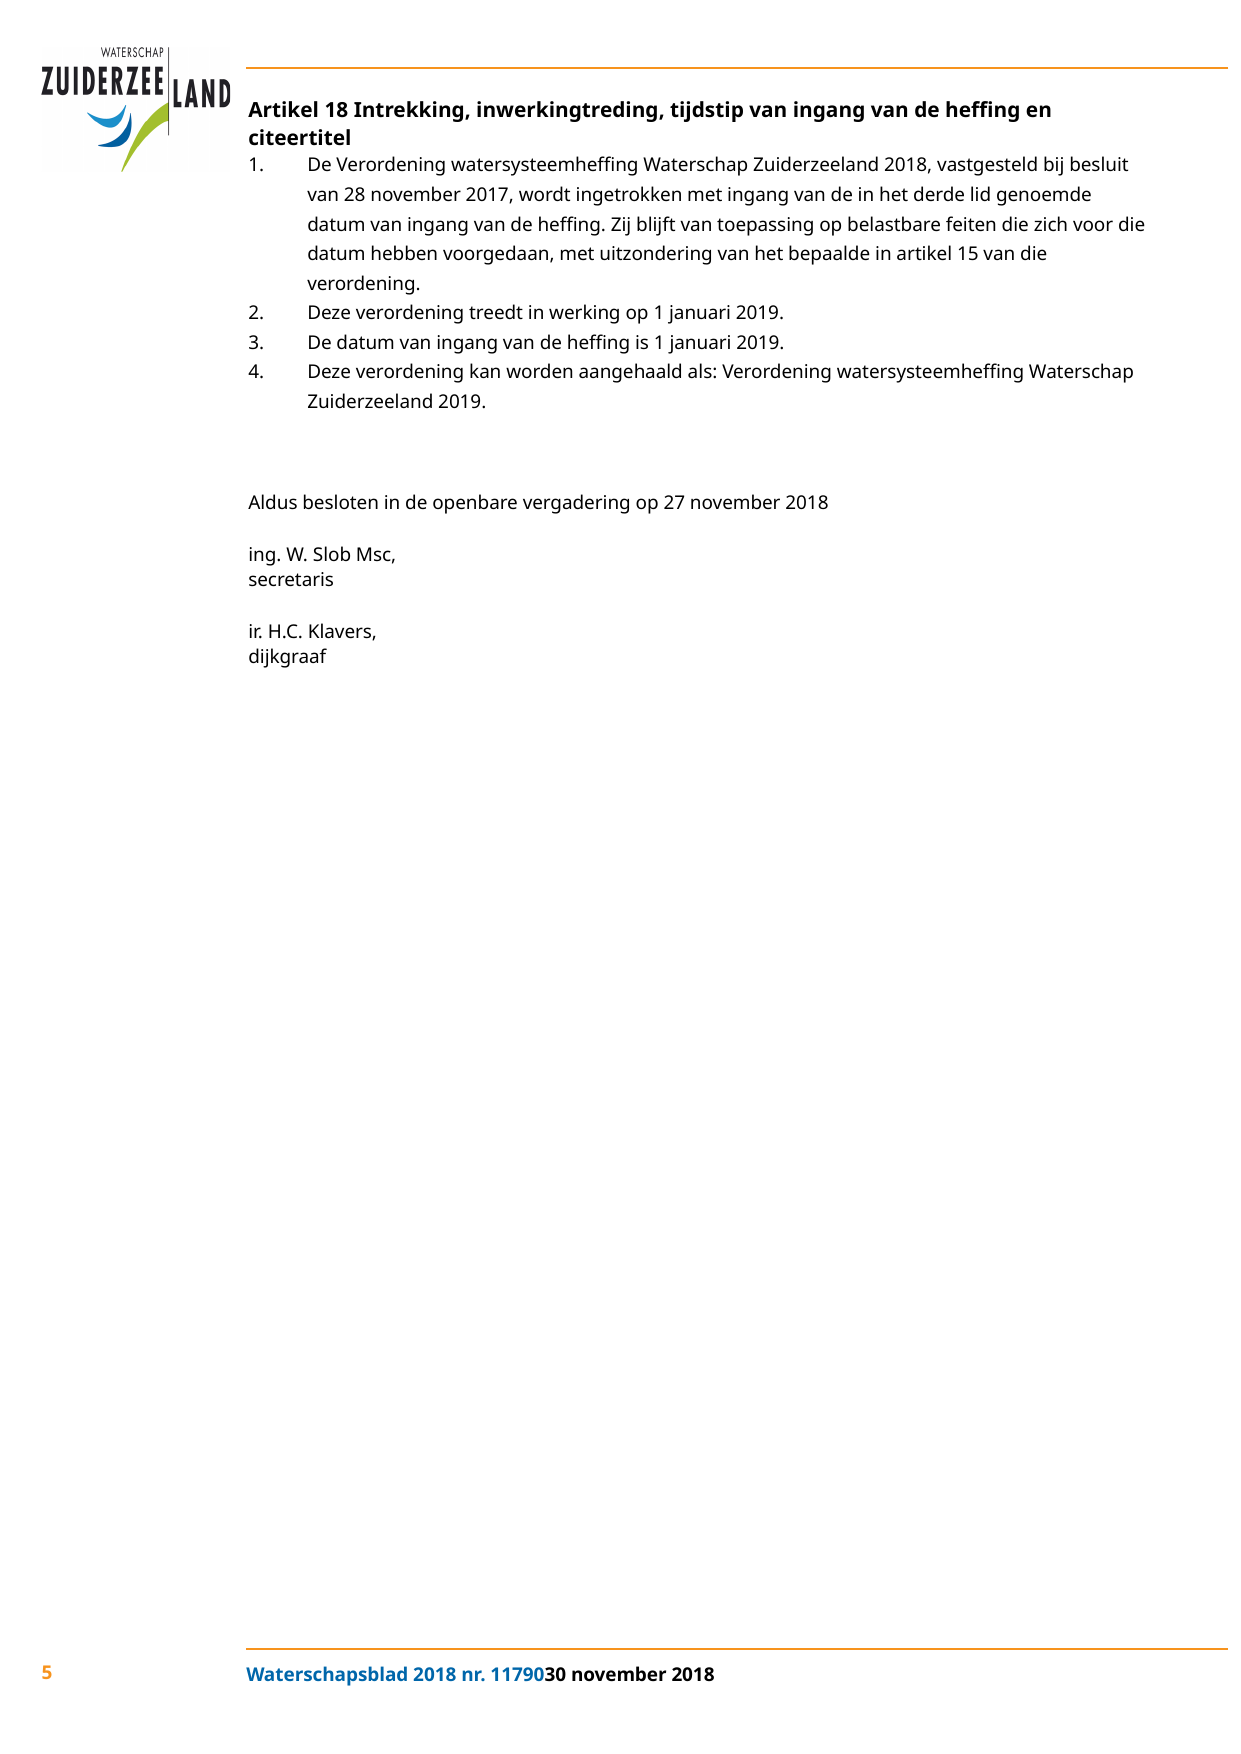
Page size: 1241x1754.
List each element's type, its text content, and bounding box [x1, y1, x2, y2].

text ing. W. Slob Msc, [248, 541, 1152, 566]
text secretaris [248, 566, 1152, 592]
list Deze verordening treedt in werking op 1 januari 2019. [248, 299, 1152, 325]
text ir. H.C. Klavers, [248, 618, 1152, 644]
text Artikel 18 Intrekking, inwerkingtreding, tijdstip van ingang van de heffing en citeertitel [248, 95, 1152, 152]
text Aldus besloten in de openbare vergadering op 27 november 2018 [248, 489, 1152, 515]
list De Verordening watersysteemheffing Waterschap Zuiderzeeland 2018, vastgesteld bij besluit van 28 november 2017, wordt ingetrokken met ingang van de in het derde lid genoemde datum van ingang van de heffing. Zij blijft van toepassing op belastbare feiten die zich voor die datum hebben voorgedaan, met uitzondering van het bepaalde in artikel 15 van die verordening. [248, 152, 1152, 296]
list Deze verordening kan worden aangehaald als: Verordening watersysteemheffing Waterschap Zuiderzeeland 2019. [248, 359, 1152, 414]
list De datum van ingang van de heffing is 1 januari 2019. [248, 329, 1152, 355]
text dijkgraaf [248, 644, 1152, 669]
picture [41, 47, 231, 172]
